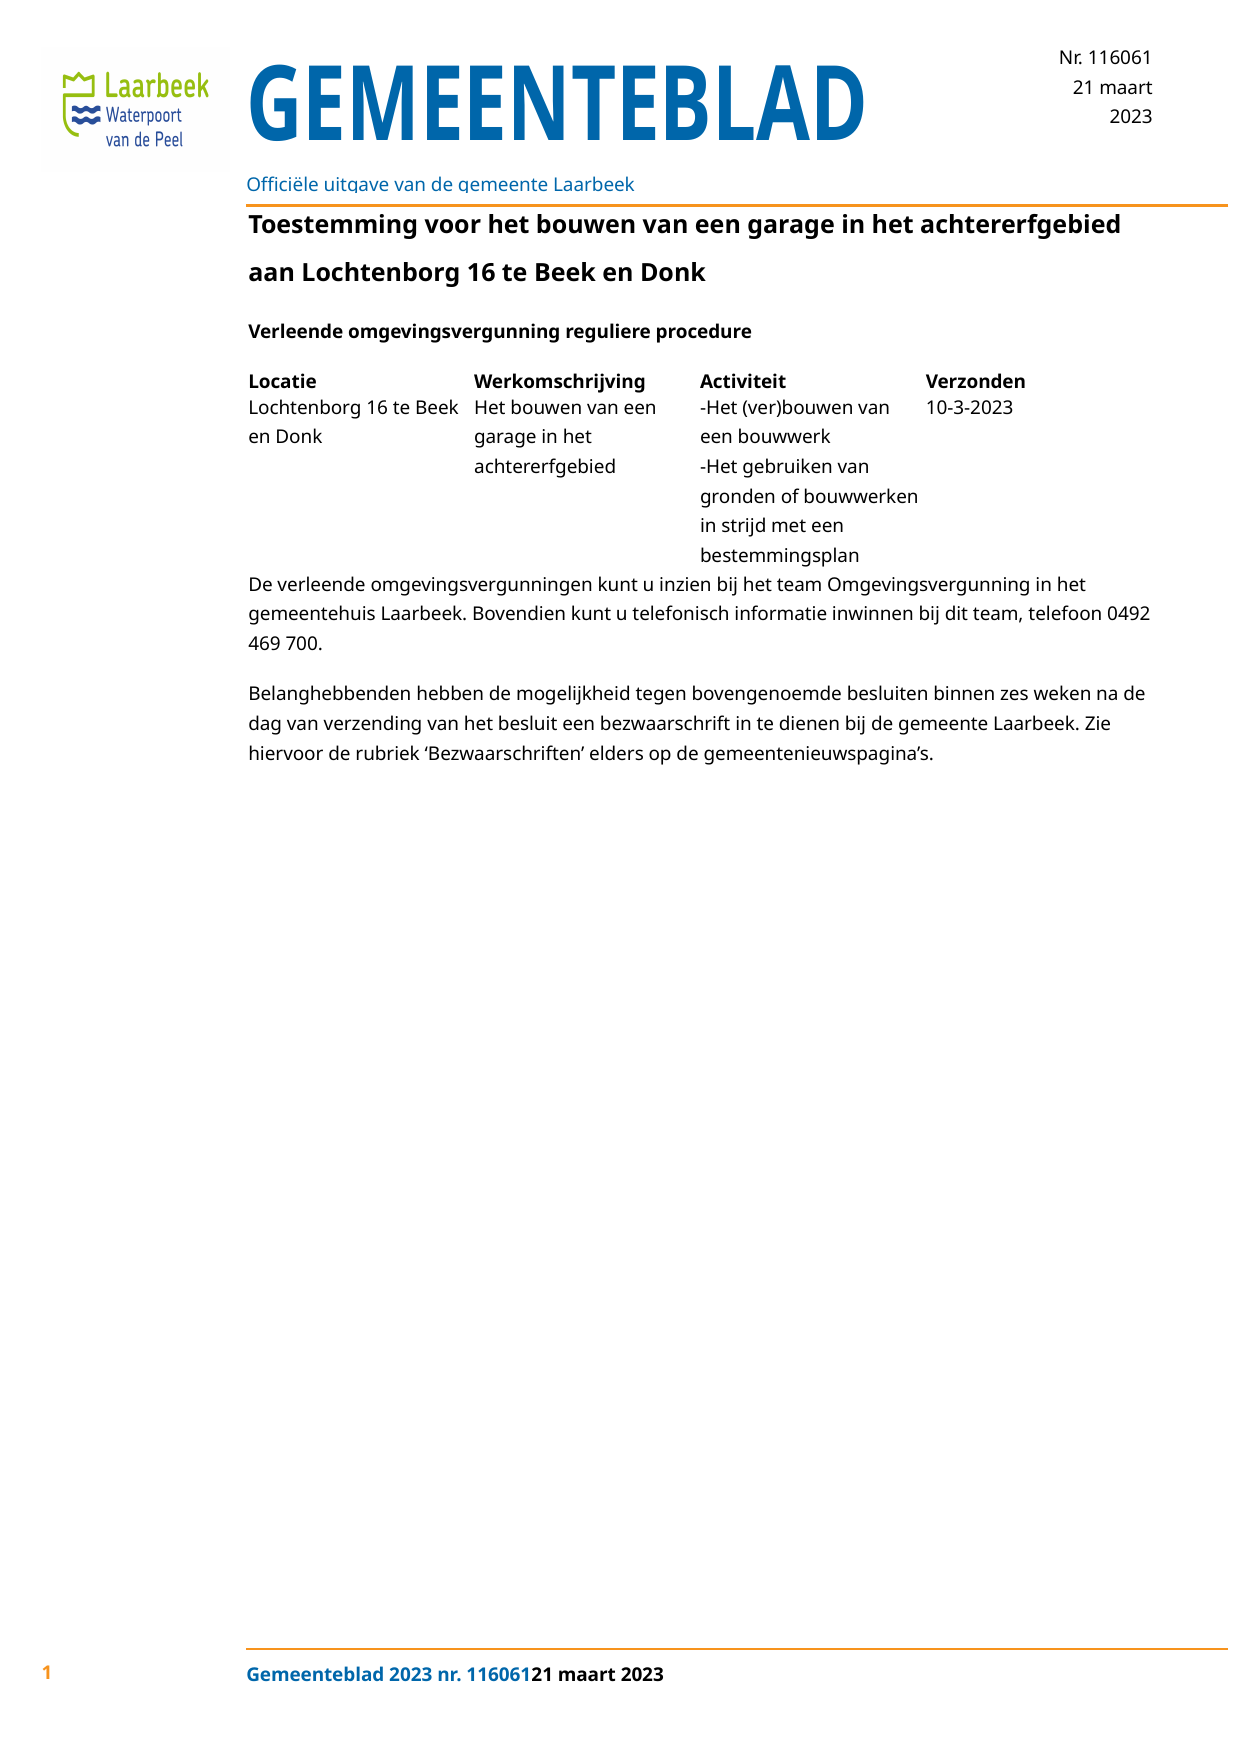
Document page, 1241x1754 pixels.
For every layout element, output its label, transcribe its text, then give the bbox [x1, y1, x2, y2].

text Toestemming voor het bouwen van een garage in het achtererfgebied aan Lochtenborg 16 te Beek en Donk [248, 207, 1152, 288]
picture [41, 47, 231, 172]
table_cell -Het (ver)bouwen van een bouwwerk -Het gebruiken van gronden of bouwwerken in strijd met een bestemmingsplan [700, 394, 926, 568]
table_cell 10-3-2023 [926, 394, 1152, 568]
table_header Werkomschrijving [474, 369, 700, 394]
table_cell Het bouwen van een garage in het achtererfgebied [474, 394, 700, 568]
table_header Verzonden [926, 369, 1152, 394]
text Belanghebbenden hebben de mogelijkheid tegen bovengenoemde besluiten binnen zes weken na de dag van verzending van het besluit een bezwaarschrift in te dienen bij de gemeente Laarbeek. Zie hiervoor de rubriek ‘Bezwaarschriften’ elders op de gemeentenieuwspagina’s. [248, 681, 1152, 766]
table_header Locatie [248, 369, 474, 394]
text Verleende omgevingsvergunning reguliere procedure [248, 318, 1152, 344]
table_cell Lochtenborg 16 te Beek en Donk [248, 394, 474, 568]
table_header Activiteit [700, 369, 926, 394]
text De verleende omgevingsvergunningen kunt u inzien bij het team Omgevingsvergunning in het gemeentehuis Laarbeek. Bovendien kunt u telefonisch informatie inwinnen bij dit team, telefoon 0492 469 700. [248, 571, 1152, 656]
